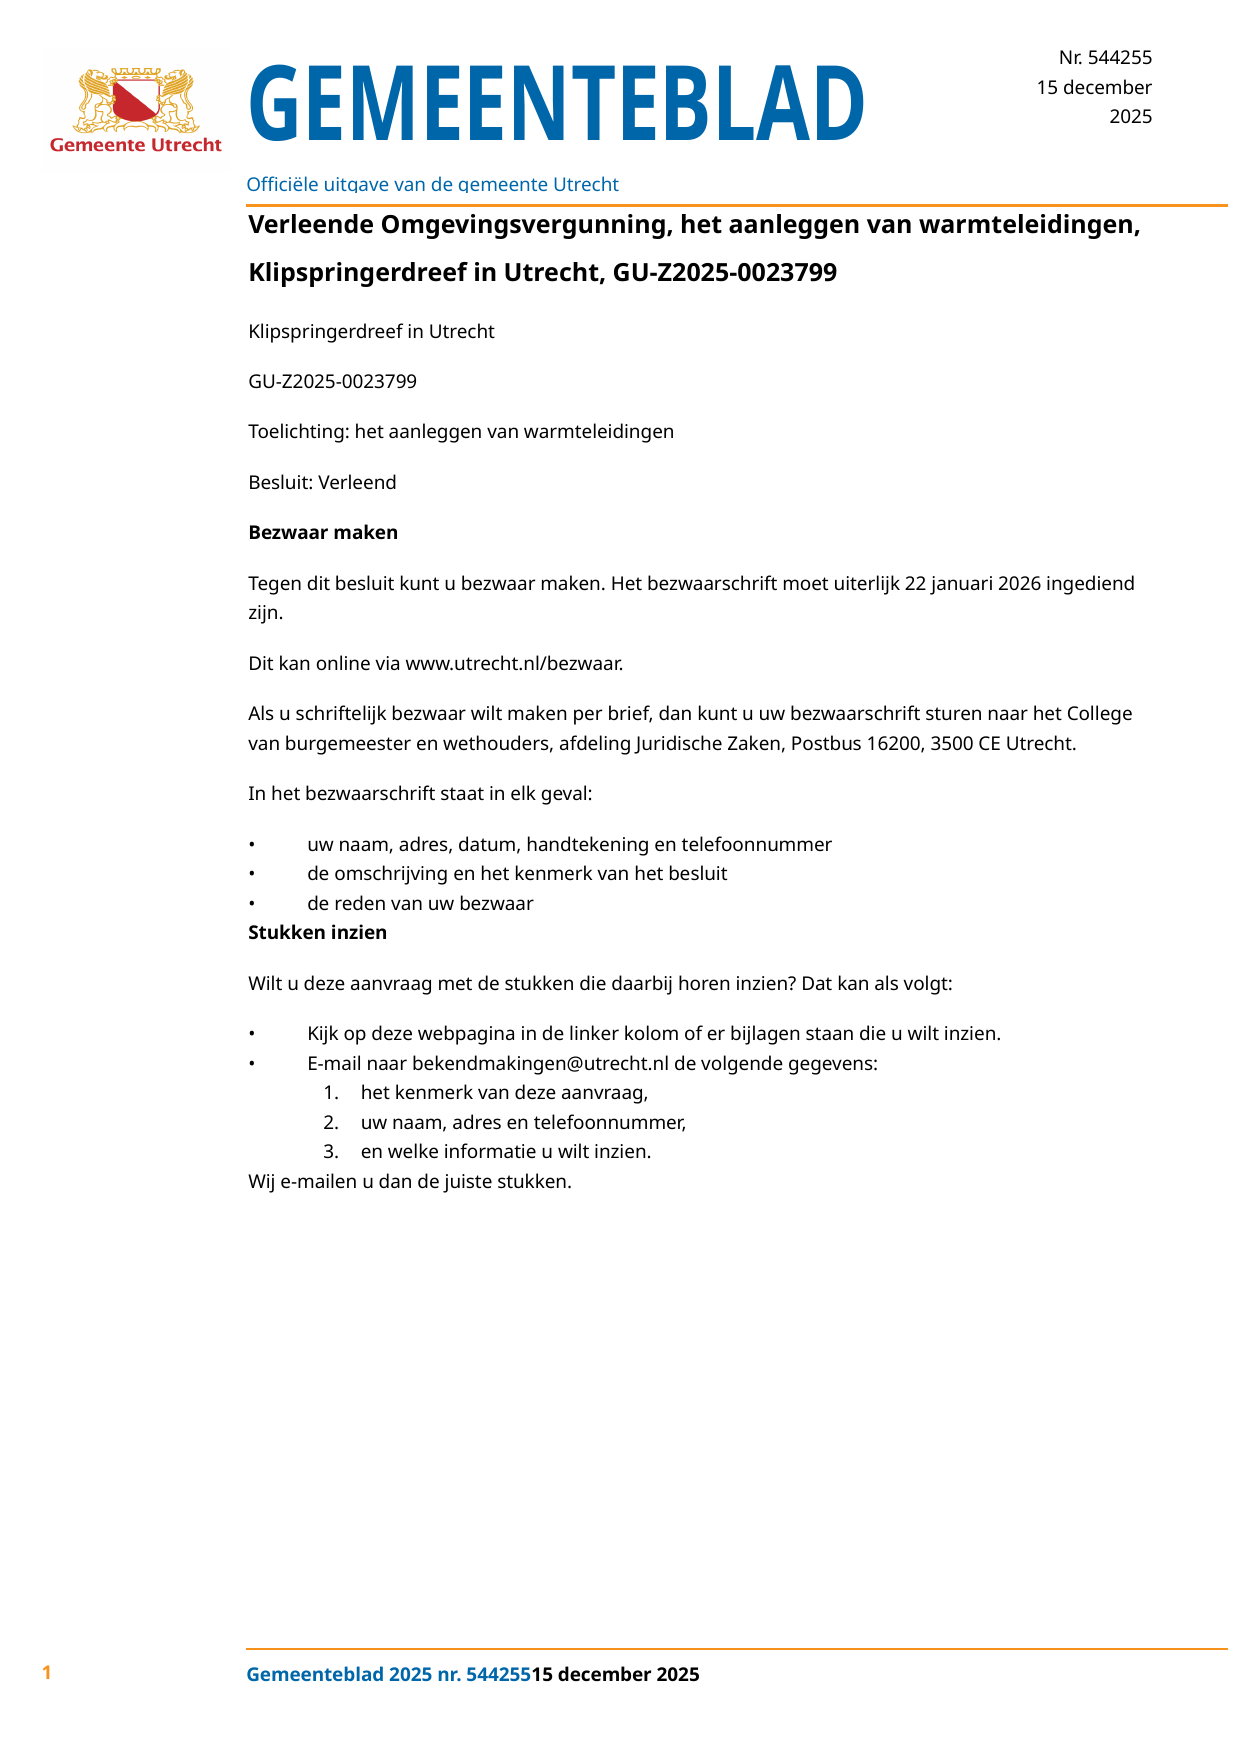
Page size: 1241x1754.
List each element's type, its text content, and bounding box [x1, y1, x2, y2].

text Tegen dit besluit kunt u bezwaar maken. Het bezwaarschrift moet uiterlijk 22 januari 2026 ingediend zijn. [248, 570, 1152, 625]
picture [41, 47, 231, 172]
text Wilt u deze aanvraag met de stukken die daarbij horen inzien? Dat kan als volgt: [248, 970, 1152, 996]
list de reden van uw bezwaar [248, 890, 1152, 916]
list uw naam, adres en telefoonnummer, [323, 1109, 1152, 1135]
text Stukken inzien [248, 919, 1152, 945]
list het kenmerk van deze aanvraag, [323, 1079, 1152, 1105]
text Als u schriftelijk bezwaar wilt maken per brief, dan kunt u uw bezwaarschrift sturen naar het College van burgemeester en wethouders, afdeling Juridische Zaken, Postbus 16200, 3500 CE Utrecht. [248, 700, 1152, 756]
text Verleende Omgevingsvergunning, het aanleggen van warmteleidingen, Klipspringerdreef in Utrecht, GU-Z2025-0023799 [248, 207, 1152, 288]
text GU-Z2025-0023799 [248, 368, 1152, 394]
text Besluit: Verleend [248, 469, 1152, 495]
list uw naam, adres, datum, handtekening en telefoonnummer [248, 831, 1152, 857]
text Klipspringerdreef in Utrecht [248, 318, 1152, 344]
list E-mail naar bekendmakingen@utrecht.nl de volgende gegevens: [248, 1050, 1152, 1076]
list Kijk op deze webpagina in de linker kolom of er bijlagen staan die u wilt inzien. [248, 1020, 1152, 1046]
list en welke informatie u wilt inzien. [323, 1139, 1152, 1164]
text In het bezwaarschrift staat in elk geval: [248, 780, 1152, 806]
list de omschrijving en het kenmerk van het besluit [248, 860, 1152, 886]
text Dit kan online via www.utrecht.nl/bezwaar. [248, 650, 1152, 676]
text Toelichting: het aanleggen van warmteleidingen [248, 419, 1152, 444]
text Bezwaar maken [248, 519, 1152, 545]
text Wij e-mailen u dan de juiste stukken. [248, 1168, 1152, 1194]
